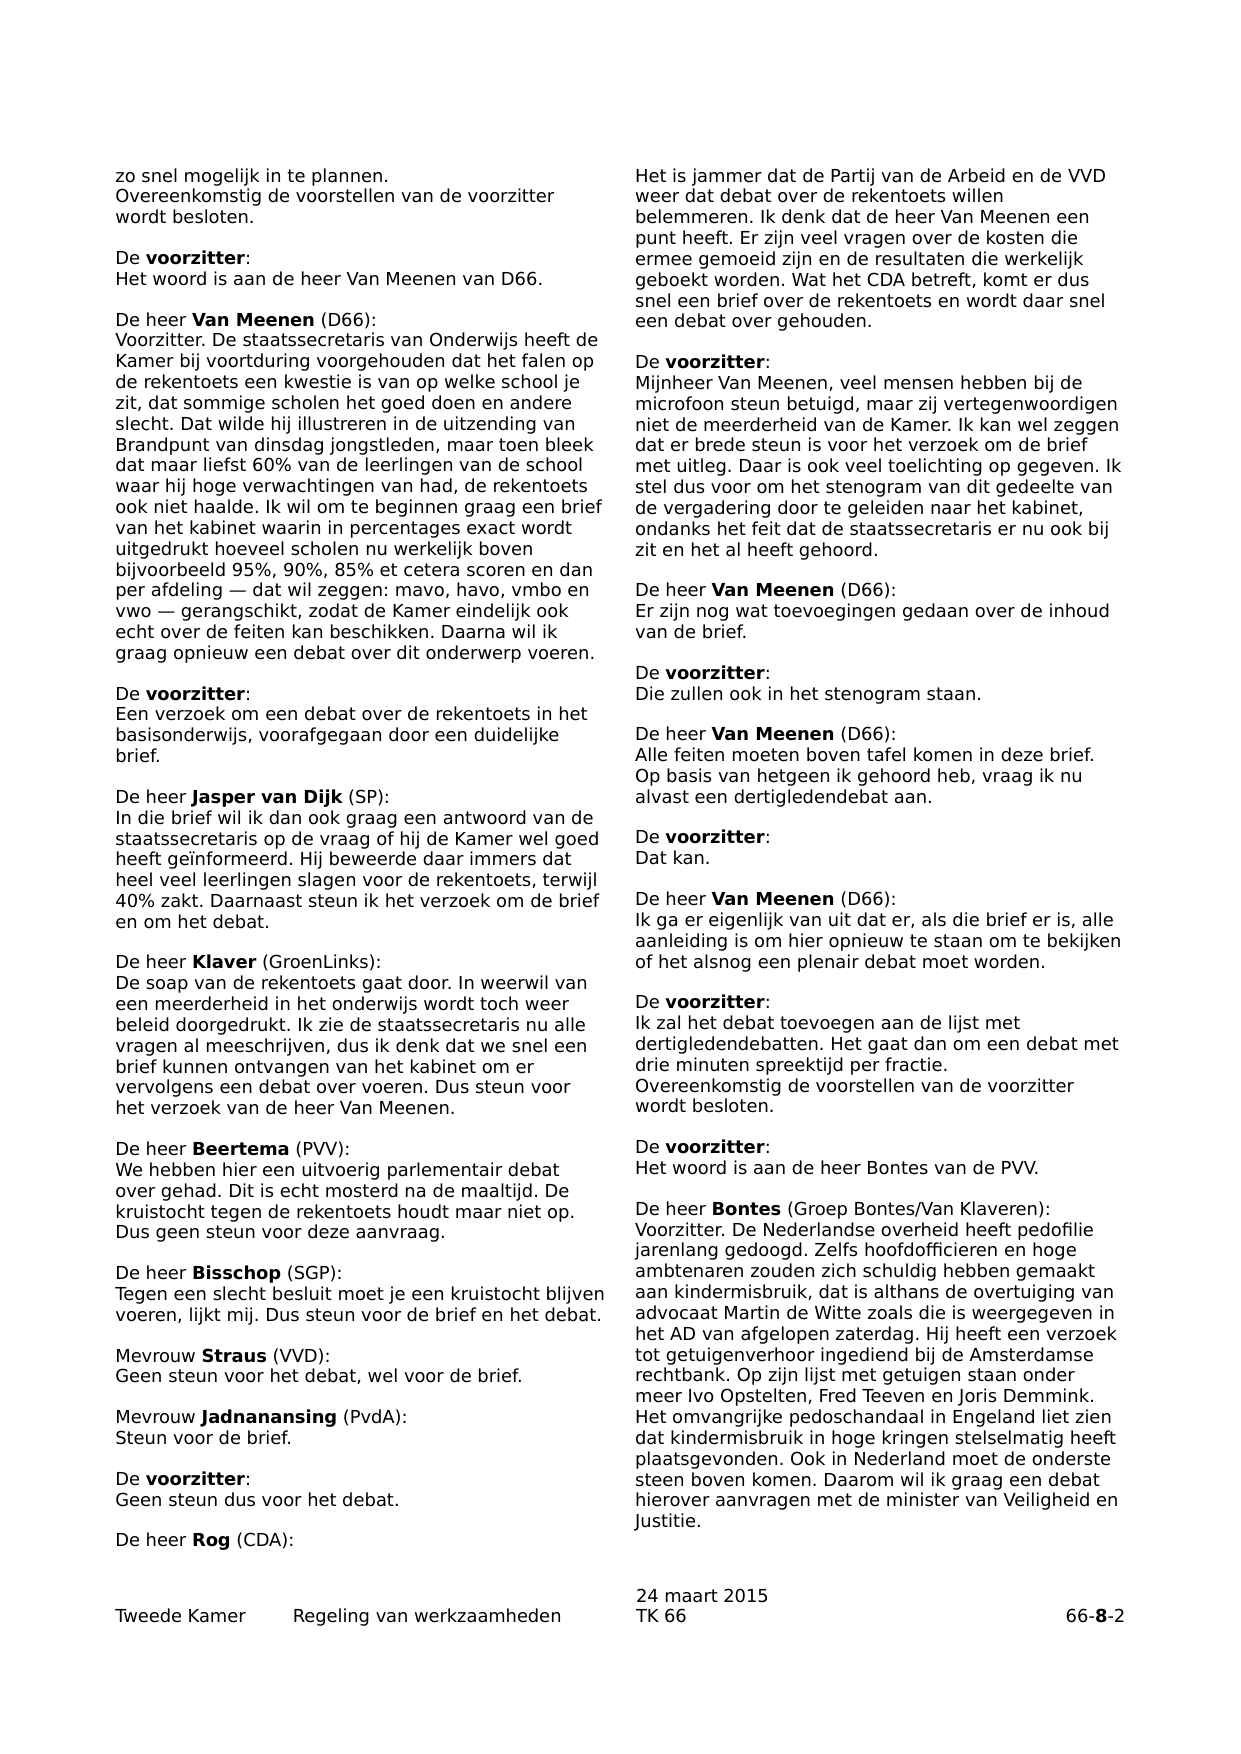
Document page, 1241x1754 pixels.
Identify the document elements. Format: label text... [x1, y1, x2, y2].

text De heer Van Meenen (D66): [635, 580, 1125, 601]
text De heer Bontes (Groep Bontes/Van Klaveren): [635, 1199, 1125, 1219]
text De voorzitter: [635, 827, 1125, 848]
text Alle feiten moeten boven tafel komen in deze brief. Op basis van hetgeen ik gehoord heb, vraag ik nu alvast een dertigledendebat aan. [635, 745, 1125, 807]
text De voorzitter: [115, 683, 605, 704]
text We hebben hier een uitvoerig parlementair debat over gehad. Dit is echt mosterd na de maaltijd. De kruistocht tegen de rekentoets houdt maar niet op. Dus geen steun voor deze aanvraag. [115, 1160, 605, 1243]
text Geen steun voor het debat, wel voor de brief. [115, 1366, 605, 1387]
text Het woord is aan de heer Bontes van de PVV. [635, 1158, 1125, 1179]
text De soap van de rekentoets gaat door. In weerwil van een meerderheid in het onderwijs wordt toch weer beleid doorgedrukt. Ik zie de staatssecretaris nu alle vragen al meeschrijven, dus ik denk dat we snel een brief kunnen ontvangen van het kabinet om er vervolgens een debat over voeren. Dus steun voor het verzoek van de heer Van Meenen. [115, 973, 605, 1119]
text Ik ga er eigenlijk van uit dat er, als die brief er is, alle aanleiding is om hier opnieuw te staan om te bekijken of het alsnog een plenair debat moet worden. [635, 910, 1125, 972]
text Mevrouw Jadnanansing (PvdA): [115, 1407, 605, 1428]
text Die zullen ook in het stenogram staan. [635, 683, 1125, 704]
text Mijnheer Van Meenen, veel mensen hebben bij de microfoon steun betuigd, maar zij vertegenwoordigen niet de meerderheid van de Kamer. Ik kan wel zeggen dat er brede steun is voor het verzoek om de brief met uitleg. Daar is ook veel toelichting op gegeven. Ik stel dus voor om het stenogram van dit gedeelte van de vergadering door te geleiden naar het kabinet, ondanks het feit dat de staatssecretaris er nu ook bij zit en het al heeft gehoord. [635, 373, 1125, 560]
text De voorzitter: [635, 992, 1125, 1013]
text Er zijn nog wat toevoegingen gedaan over de inhoud van de brief. [635, 601, 1125, 643]
text De heer Van Meenen (D66): [115, 309, 605, 330]
text De voorzitter: [635, 352, 1125, 373]
text De heer Rog (CDA): [115, 1530, 605, 1551]
text zo snel mogelijk in te plannen. [115, 165, 605, 186]
text De heer Klaver (GroenLinks): [115, 952, 605, 973]
text De voorzitter: [115, 248, 605, 268]
text Het woord is aan de heer Van Meenen van D66. [115, 268, 605, 289]
text Mevrouw Straus (VVD): [115, 1345, 605, 1366]
text De heer Bisschop (SGP): [115, 1263, 605, 1284]
text Een verzoek om een debat over de rekentoets in het basisonderwijs, voorafgegaan door een duidelijke brief. [115, 704, 605, 767]
text De voorzitter: [115, 1468, 605, 1489]
text Voorzitter. De Nederlandse overheid heeft pedofilie jarenlang gedoogd. Zelfs hoofdofficieren en hoge ambtenaren zouden zich schuldig hebben gemaakt aan kindermisbruik, dat is althans de overtuiging van advocaat Martin de Witte zoals die is weergegeven in het AD van afgelopen zaterdag. Hij heeft een verzoek tot getuigenverhoor ingediend bij de Amsterdamse rechtbank. Op zijn lijst met getuigen staan onder meer Ivo Opstelten, Fred Teeven en Joris Demmink. Het omvangrijke pedoschandaal in Engeland liet zien dat kindermisbruik in hoge kringen stelselmatig heeft plaatsgevonden. Ook in Nederland moet de onderste steen boven komen. Daarom wil ik graag een debat hierover aanvragen met de minister van Veiligheid en Justitie. [635, 1219, 1125, 1532]
text De heer Jasper van Dijk (SP): [115, 787, 605, 807]
text Overeenkomstig de voorstellen van de voorzitter wordt besloten. [115, 186, 605, 228]
text Dat kan. [635, 848, 1125, 869]
text De heer Van Meenen (D66): [635, 724, 1125, 745]
text Tegen een slecht besluit moet je een kruistocht blijven voeren, lijkt mij. Dus steun voor de brief en het debat. [115, 1284, 605, 1325]
text In die brief wil ik dan ook graag een antwoord van de staatssecretaris op de vraag of hij de Kamer wel goed heeft geïnformeerd. Hij beweerde daar immers dat heel veel leerlingen slagen voor de rekentoets, terwijl 40% zakt. Daarnaast steun ik het verzoek om de brief en om het debat. [115, 807, 605, 932]
text Het is jammer dat de Partij van de Arbeid en de VVD weer dat debat over de rekentoets willen belemmeren. Ik denk dat de heer Van Meenen een punt heeft. Er zijn veel vragen over de kosten die ermee gemoeid zijn en de resultaten die werkelijk geboekt worden. Wat het CDA betreft, komt er dus snel een brief over de rekentoets en wordt daar snel een debat over gehouden. [635, 165, 1125, 332]
text Steun voor de brief. [115, 1428, 605, 1448]
text Overeenkomstig de voorstellen van de voorzitter wordt besloten. [635, 1075, 1125, 1117]
text De heer Beertema (PVV): [115, 1139, 605, 1160]
text De voorzitter: [635, 663, 1125, 683]
text Voorzitter. De staatssecretaris van Onderwijs heeft de Kamer bij voortduring voorgehouden dat het falen op de rekentoets een kwestie is van op welke school je zit, dat sommige scholen het goed doen en andere slecht. Dat wilde hij illustreren in de uitzending van Brandpunt van dinsdag jongstleden, maar toen bleek dat maar liefst 60% van de leerlingen van de school waar hij hoge verwachtingen van had, de rekentoets ook niet haalde. Ik wil om te beginnen graag een brief van het kabinet waarin in percentages exact wordt uitgedrukt hoeveel scholen nu werkelijk boven bijvoorbeeld 95%, 90%, 85% et cetera scoren en dan per afdeling — dat wil zeggen: mavo, havo, vmbo en vwo — gerangschikt, zodat de Kamer eindelijk ook echt over de feiten kan beschikken. Daarna wil ik graag opnieuw een debat over dit onderwerp voeren. [115, 330, 605, 663]
text Geen steun dus voor het debat. [115, 1489, 605, 1510]
text De voorzitter: [635, 1137, 1125, 1158]
text Ik zal het debat toevoegen aan de lijst met dertigledendebatten. Het gaat dan om een debat met drie minuten spreektijd per fractie. [635, 1013, 1125, 1075]
text De heer Van Meenen (D66): [635, 889, 1125, 910]
